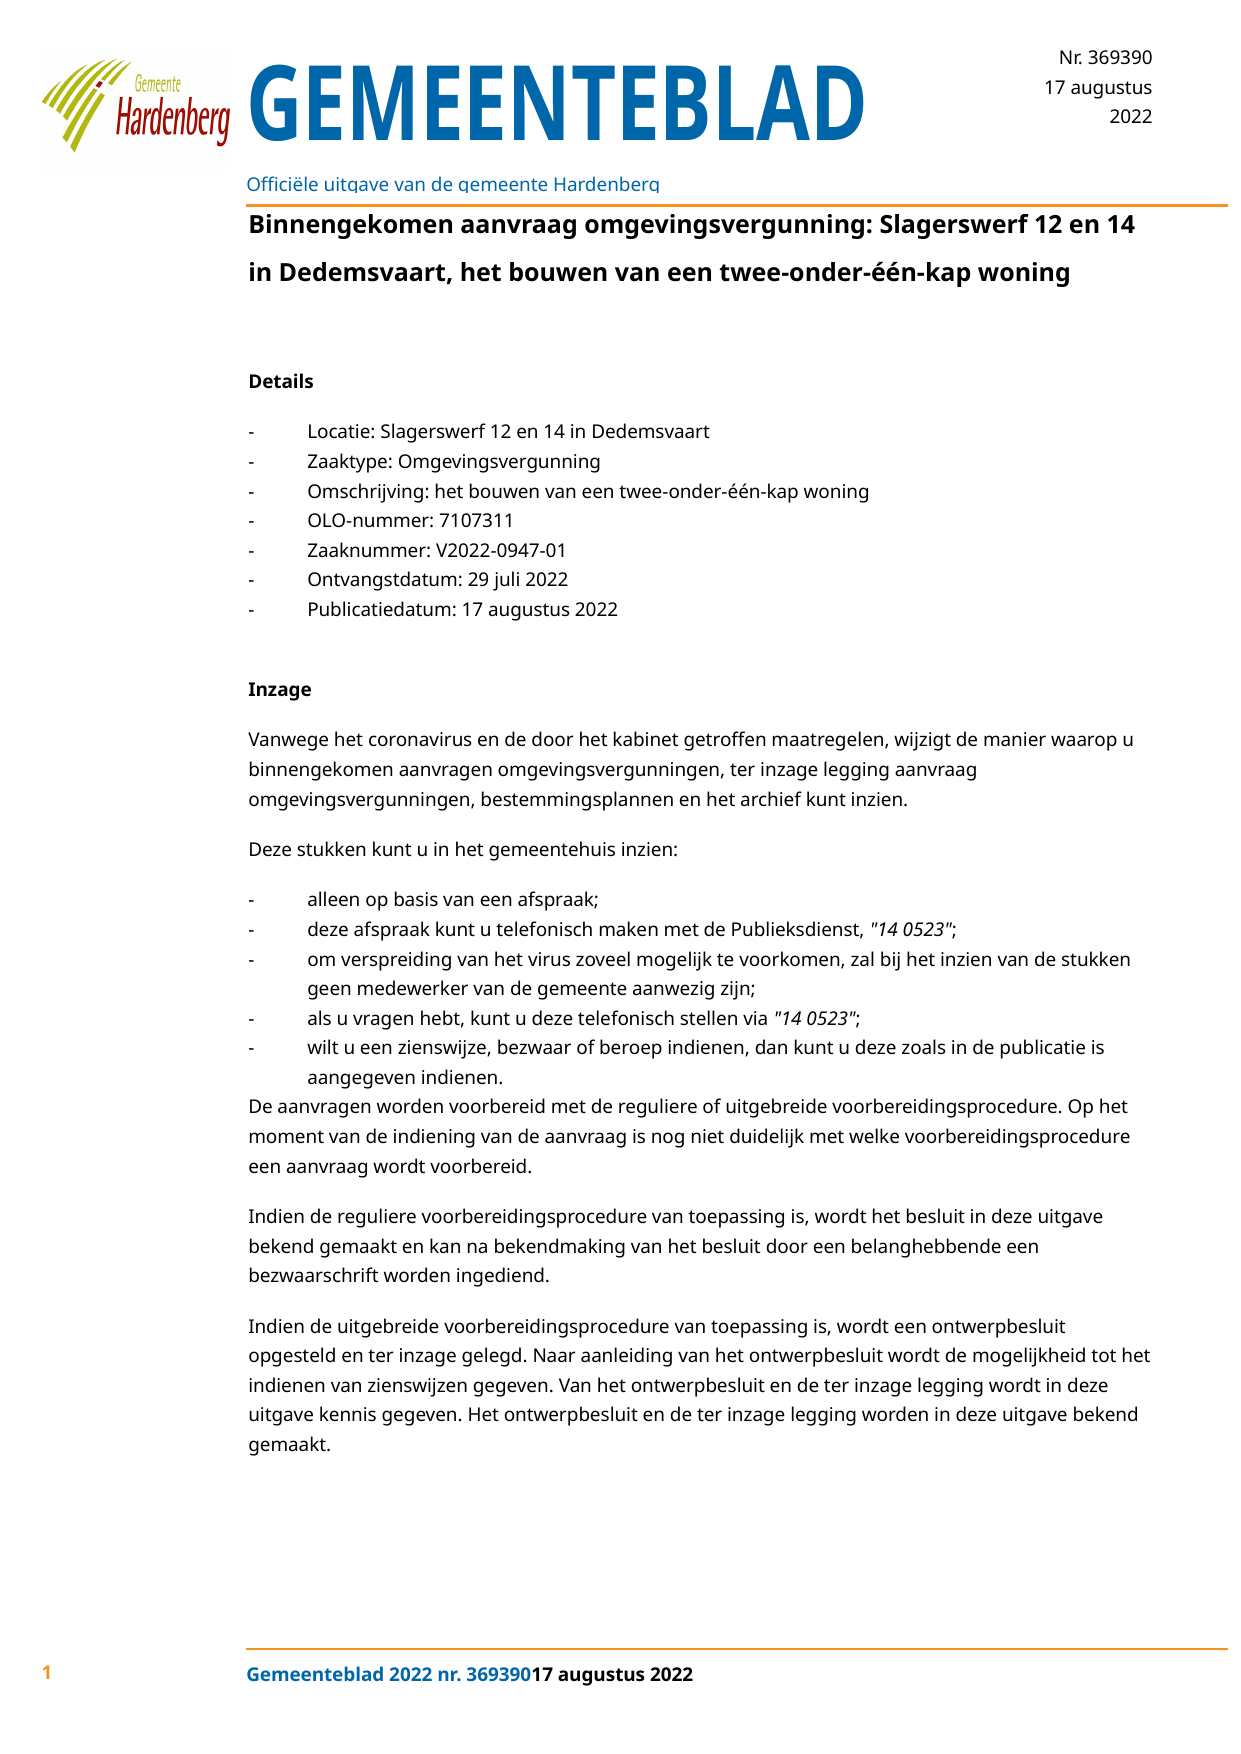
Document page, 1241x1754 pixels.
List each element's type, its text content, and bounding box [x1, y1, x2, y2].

list deze afspraak kunt u telefonisch maken met de Publieksdienst, "14 0523"; [248, 916, 1152, 942]
list Publicatiedatum: 17 augustus 2022 [248, 596, 1152, 622]
text Indien de reguliere voorbereidingsprocedure van toepassing is, wordt het besluit in deze uitgave bekend gemaakt en kan na bekendmaking van het besluit door een belanghebbende een bezwaarschrift worden ingediend. [248, 1203, 1152, 1288]
list Locatie: Slagerswerf 12 en 14 in Dedemsvaart [248, 419, 1152, 444]
text Deze stukken kunt u in het gemeentehuis inzien: [248, 836, 1152, 862]
list Omschrijving: het bouwen van een twee-onder-één-kap woning [248, 478, 1152, 504]
list wilt u een zienswijze, bezwaar of beroep indienen, dan kunt u deze zoals in de publicatie is aangegeven indienen. [248, 1034, 1152, 1090]
text De aanvragen worden voorbereid met de reguliere of uitgebreide voorbereidingsprocedure. Op het moment van de indiening van de aanvraag is nog niet duidelijk met welke voorbereidingsprocedure een aanvraag wordt voorbereid. [248, 1094, 1152, 1179]
list Zaaktype: Omgevingsvergunning [248, 448, 1152, 474]
text Indien de uitgebreide voorbereidingsprocedure van toepassing is, wordt een ontwerpbesluit opgesteld en ter inzage gelegd. Naar aanleiding van het ontwerpbesluit wordt de mogelijkheid tot het indienen van zienswijzen gegeven. Van het ontwerpbesluit en de ter inzage legging wordt in deze uitgave kennis gegeven. Het ontwerpbesluit en de ter inzage legging worden in deze uitgave bekend gemaakt. [248, 1313, 1152, 1457]
text Details [248, 368, 1152, 394]
list OLO-nummer: 7107311 [248, 507, 1152, 533]
list Ontvangstdatum: 29 juli 2022 [248, 567, 1152, 592]
text Inzage [248, 676, 1152, 702]
list om verspreiding van het virus zoveel mogelijk te voorkomen, zal bij het inzien van de stukken geen medewerker van de gemeente aanwezig zijn; [248, 946, 1152, 1001]
list als u vragen hebt, kunt u deze telefonisch stellen via "14 0523"; [248, 1005, 1152, 1031]
list alleen op basis van een afspraak; [248, 887, 1152, 912]
list Zaaknummer: V2022-0947-01 [248, 537, 1152, 563]
picture [41, 47, 231, 172]
text Binnengekomen aanvraag omgevingsvergunning: Slagerswerf 12 en 14 in Dedemsvaart, het bouwen van een twee-onder-één-kap woning [248, 207, 1152, 288]
text Vanwege het coronavirus en de door het kabinet getroffen maatregelen, wijzigt de manier waarop u binnengekomen aanvragen omgevingsvergunningen, ter inzage legging aanvraag omgevingsvergunningen, bestemmingsplannen en het archief kunt inzien. [248, 727, 1152, 812]
